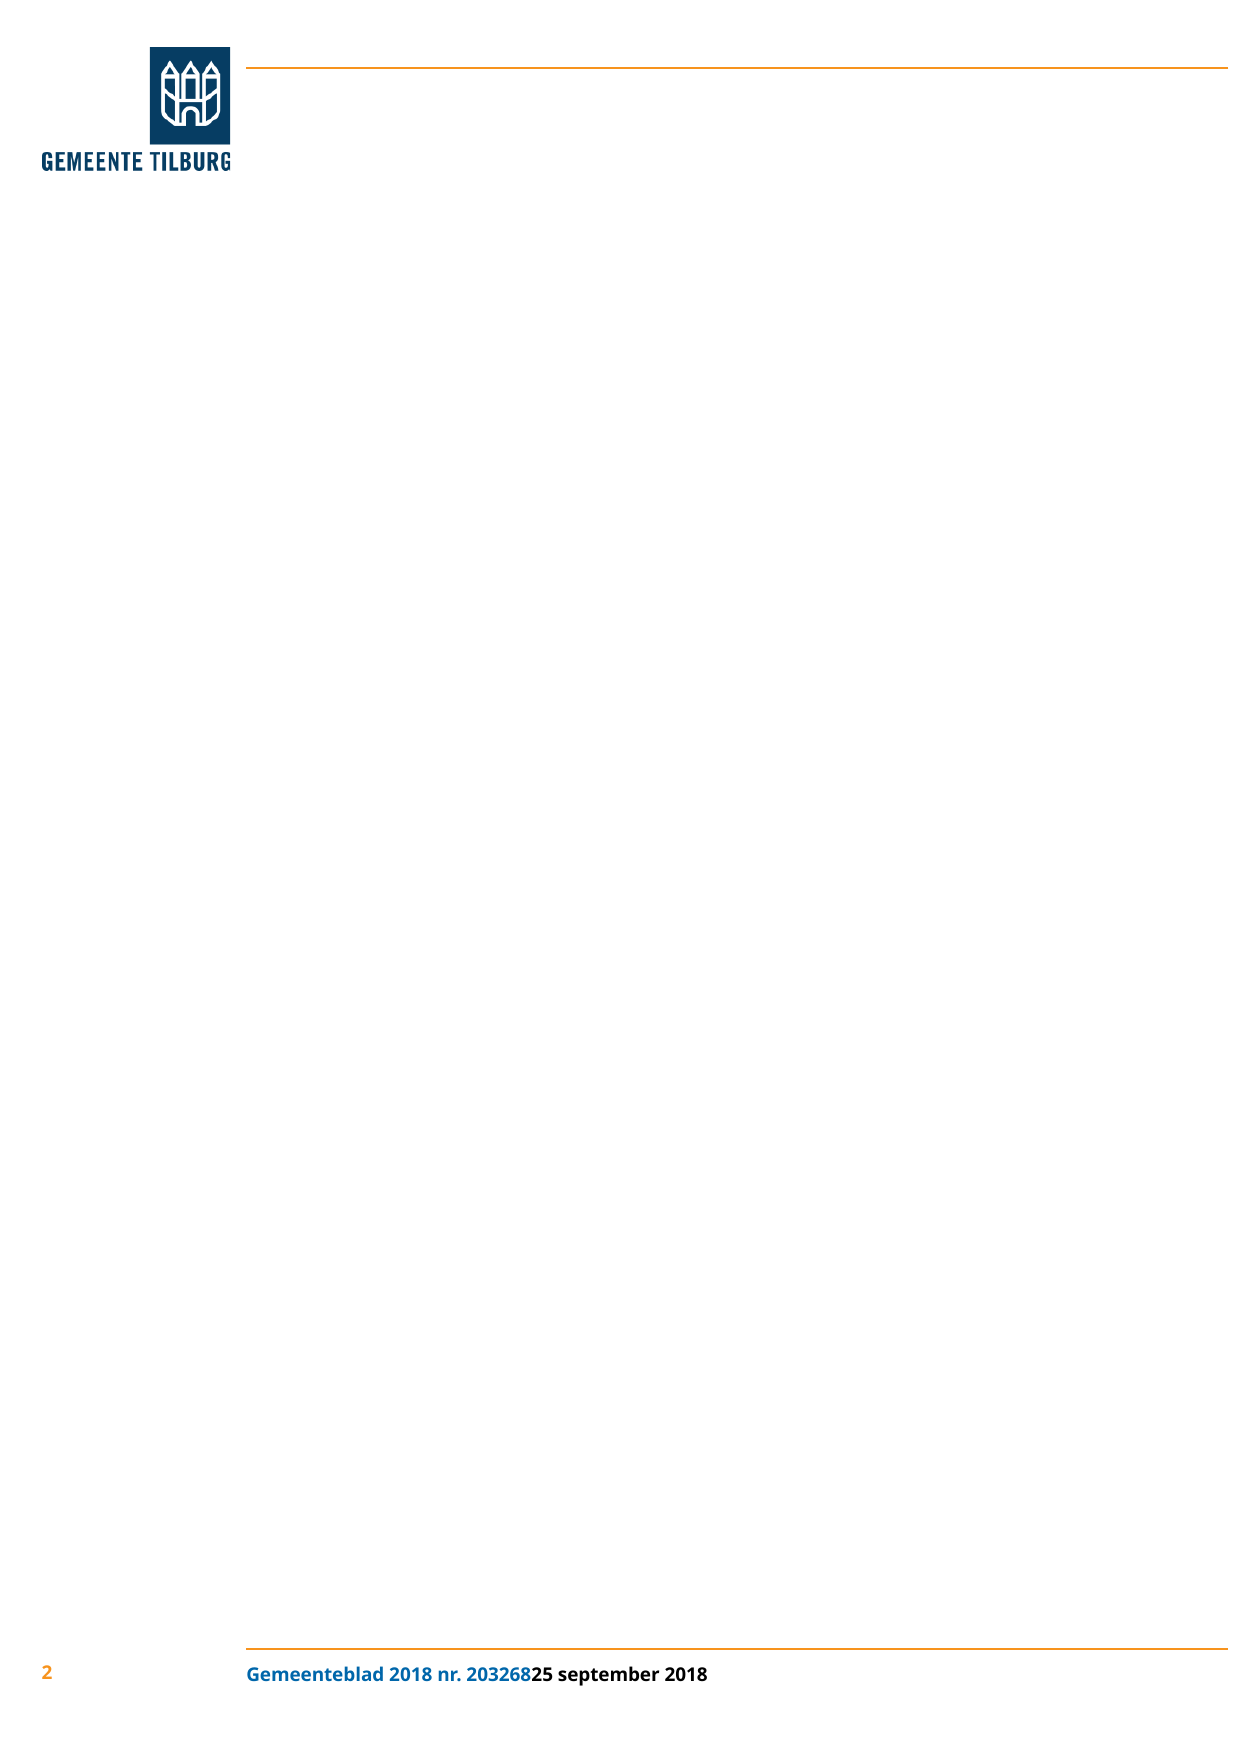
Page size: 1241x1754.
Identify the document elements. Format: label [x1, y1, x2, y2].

picture [41, 47, 231, 172]
